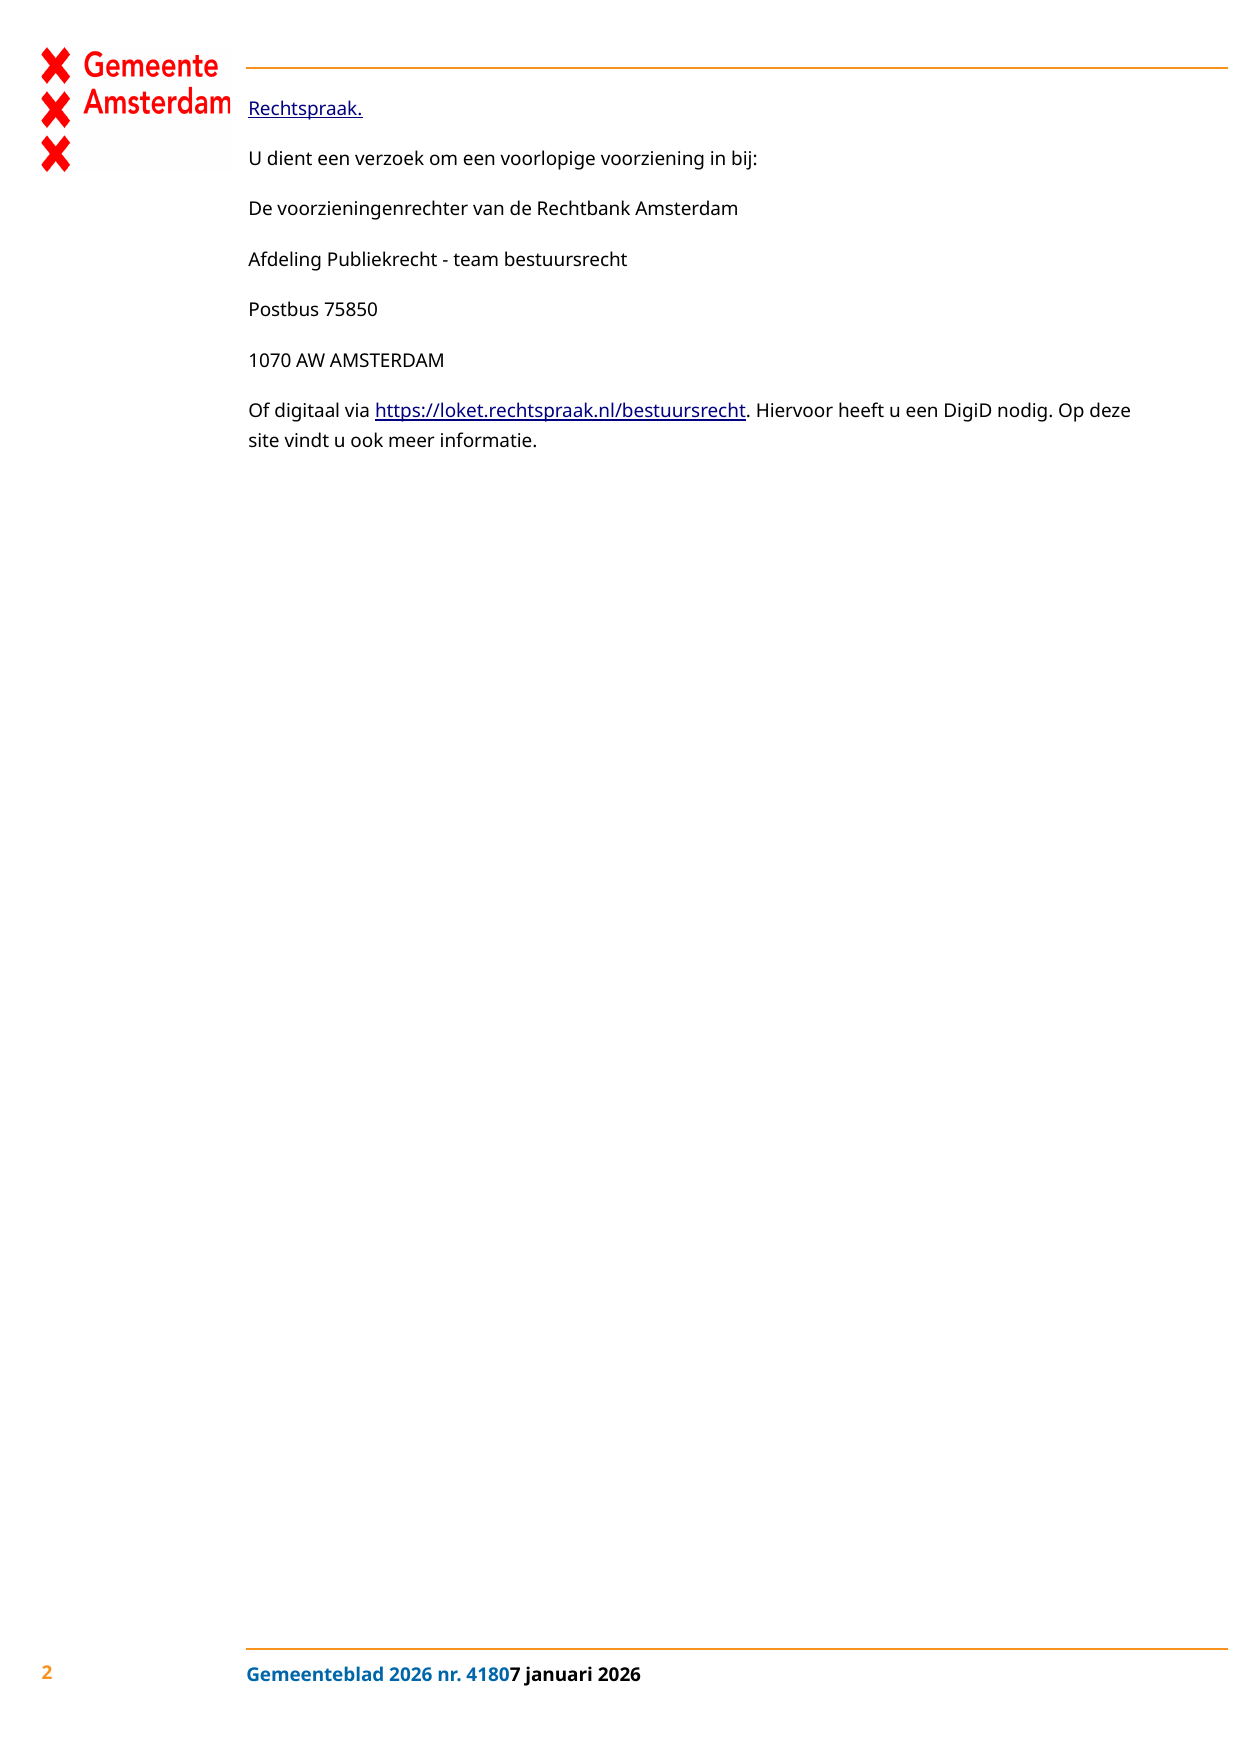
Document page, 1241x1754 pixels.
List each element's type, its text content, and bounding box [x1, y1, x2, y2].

text Afdeling Publiekrecht - team bestuursrecht [248, 246, 1152, 272]
text 1070 AW AMSTERDAM [248, 347, 1152, 373]
text Rechtspraak. [248, 95, 1152, 121]
text De voorzieningenrechter van de Rechtbank Amsterdam [248, 196, 1152, 221]
picture [41, 47, 231, 172]
text U dient een verzoek om een voorlopige voorziening in bij: [248, 145, 1152, 171]
text Of digitaal via https://loket.rechtspraak.nl/bestuursrecht. Hiervoor heeft u een DigiD nodig. Op deze site vindt u ook meer informatie. [248, 397, 1152, 453]
text Postbus 75850 [248, 296, 1152, 322]
